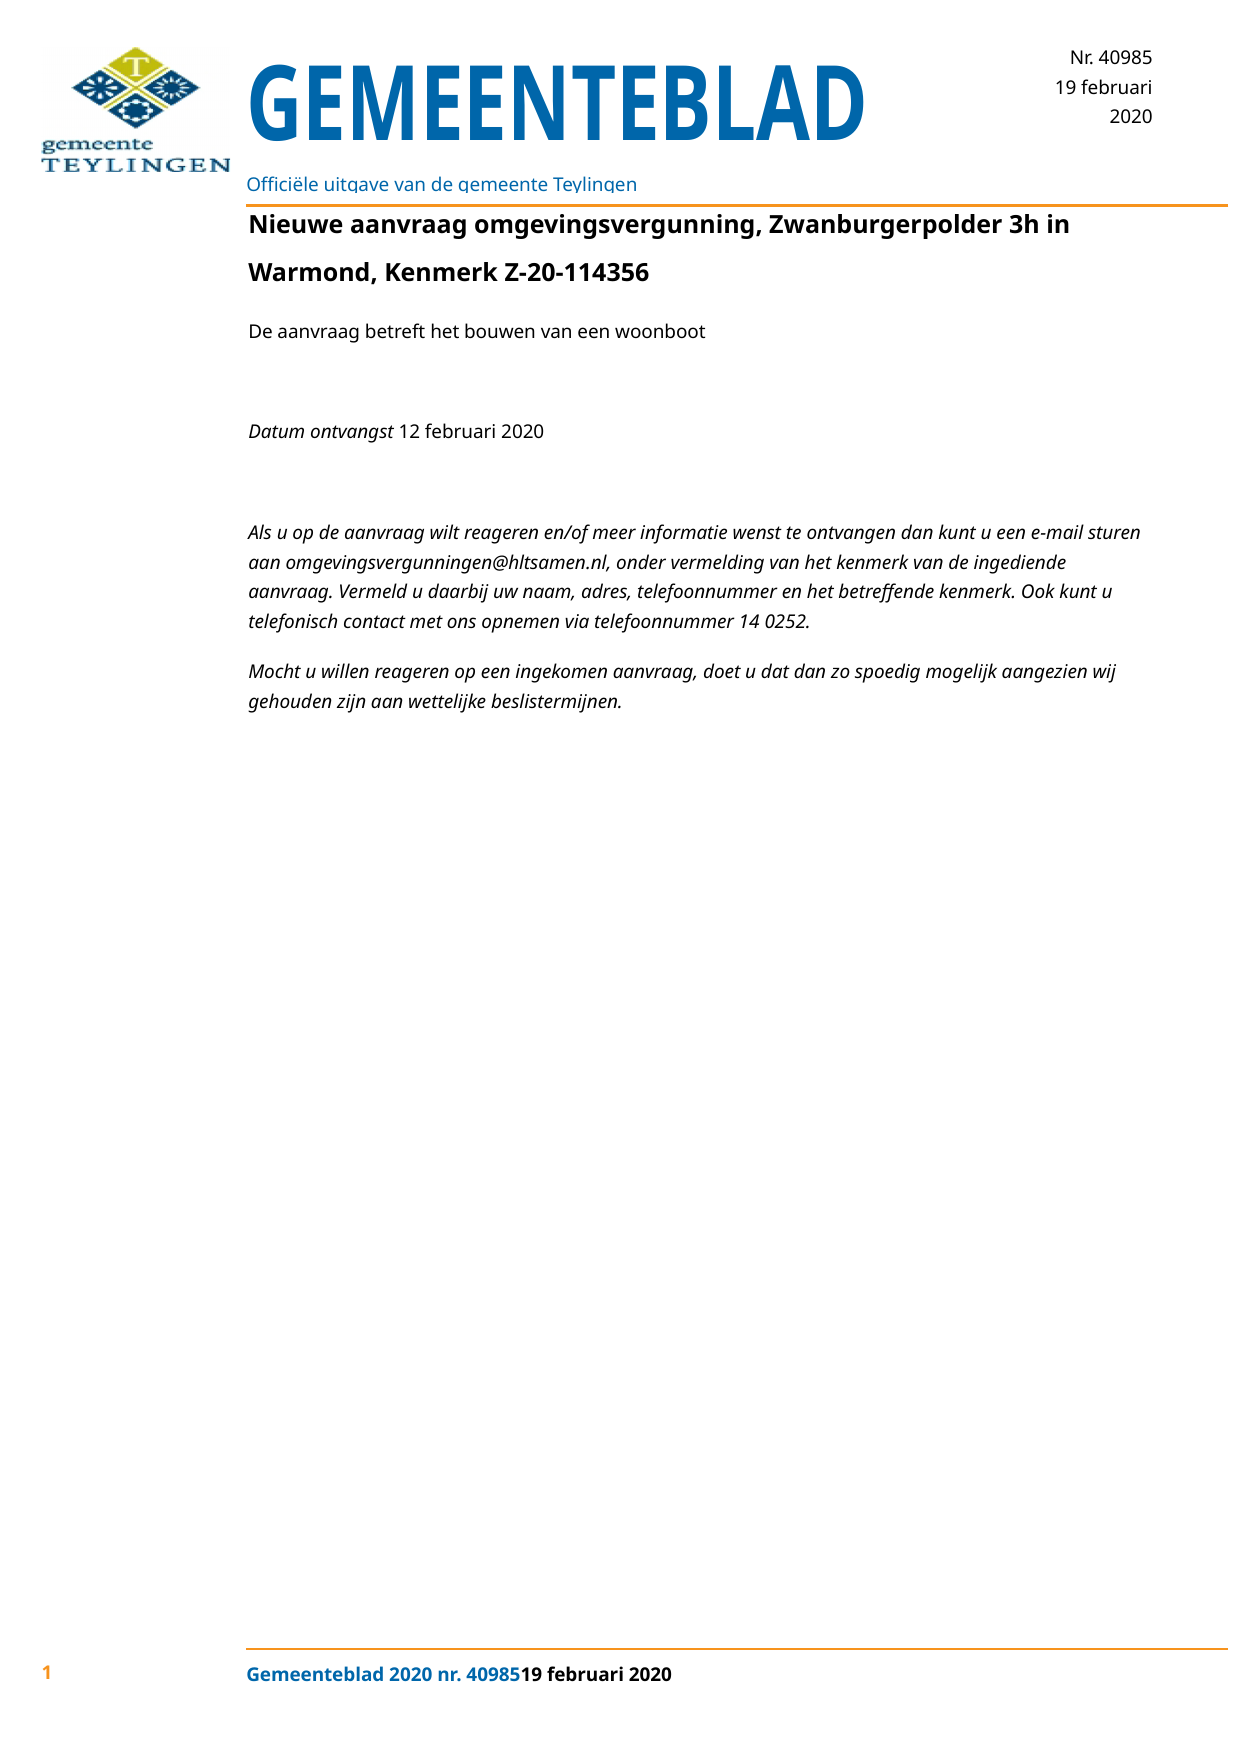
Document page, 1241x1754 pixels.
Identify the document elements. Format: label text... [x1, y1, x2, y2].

text Mocht u willen reageren op een ingekomen aanvraag, doet u dat dan zo spoedig mogelijk aangezien wij gehouden zijn aan wettelijke beslistermijnen. [248, 659, 1152, 714]
text Datum ontvangst 12 februari 2020 [248, 419, 1152, 444]
text Nieuwe aanvraag omgevingsvergunning, Zwanburgerpolder 3h in Warmond, Kenmerk Z-20-114356 [248, 207, 1152, 288]
text De aanvraag betreft het bouwen van een woonboot [248, 318, 1152, 344]
picture [41, 47, 231, 172]
text Als u op de aanvraag wilt reageren en/of meer informatie wenst te ontvangen dan kunt u een e-mail sturen aan omgevingsvergunningen@hltsamen.nl, onder vermelding van het kenmerk van de ingediende aanvraag. Vermeld u daarbij uw naam, adres, telefoonnummer en het betreffende kenmerk. Ook kunt u telefonisch contact met ons opnemen via telefoonnummer 14 0252. [248, 519, 1152, 634]
